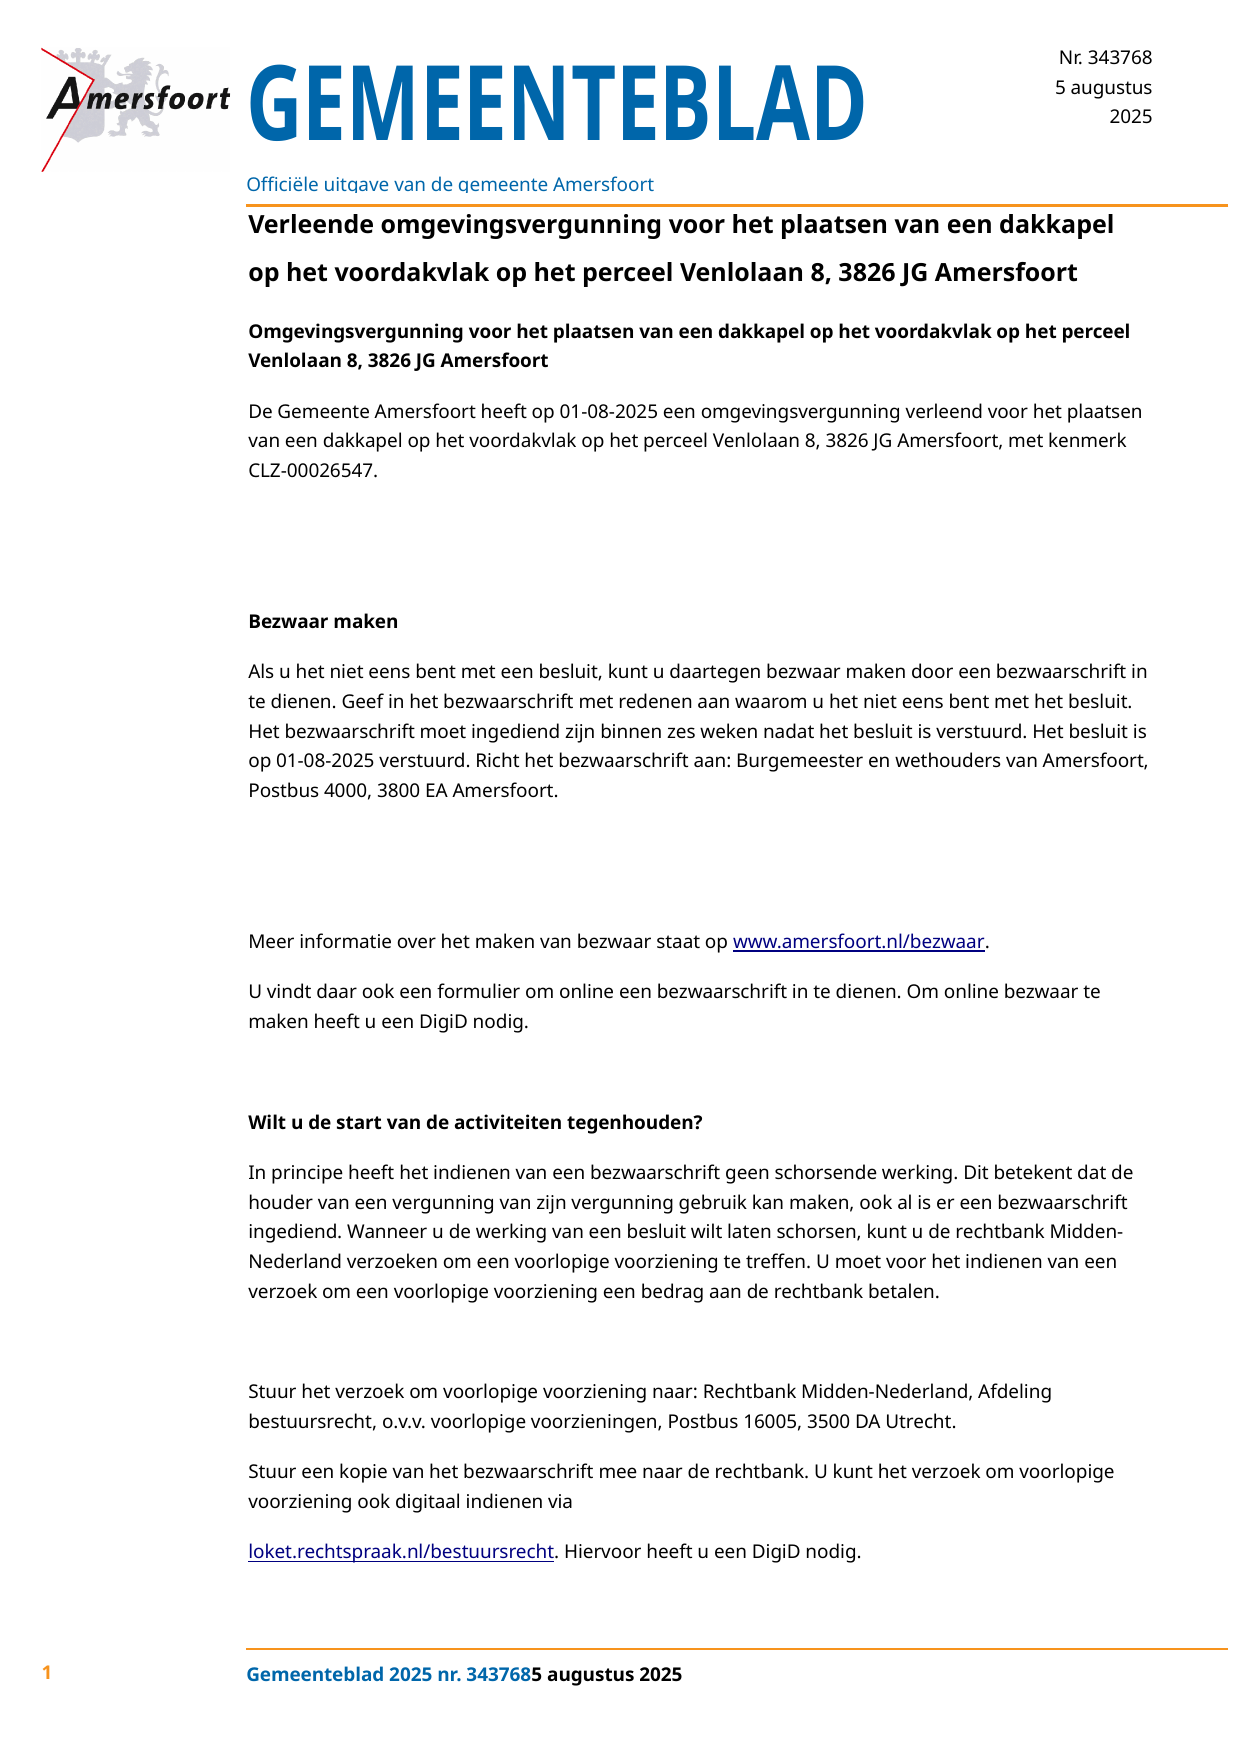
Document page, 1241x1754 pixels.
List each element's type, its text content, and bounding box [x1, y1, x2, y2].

text Omgevingsvergunning voor het plaatsen van een dakkapel op het voordakvlak op het perceel Venlolaan 8, 3826 JG Amersfoort [248, 318, 1152, 373]
picture [41, 47, 231, 172]
text In principe heeft het indienen van een bezwaarschrift geen schorsende werking. Dit betekent dat de houder van een vergunning van zijn vergunning gebruik kan maken, ook al is er een bezwaarschrift ingediend. Wanneer u de werking van een besluit wilt laten schorsen, kunt u de rechtbank Midden-Nederland verzoeken om een voorlopige voorziening te treffen. U moet voor het indienen van een verzoek om een voorlopige voorziening een bedrag aan de rechtbank betalen. [248, 1159, 1152, 1304]
text Stuur een kopie van het bezwaarschrift mee naar de rechtbank. U kunt het verzoek om voorlopige voorziening ook digitaal indienen via [248, 1459, 1152, 1514]
text Meer informatie over het maken van bezwaar staat op www.amersfoort.nl/bezwaar. [248, 928, 1152, 954]
text loket.rechtspraak.nl/bestuursrecht. Hiervoor heeft u een DigiD nodig. [248, 1539, 1152, 1564]
text Verleende omgevingsvergunning voor het plaatsen van een dakkapel op het voordakvlak op het perceel Venlolaan 8, 3826 JG Amersfoort [248, 207, 1152, 288]
text Bezwaar maken [248, 608, 1152, 634]
text Stuur het verzoek om voorlopige voorziening naar: Rechtbank Midden-Nederland, Afdeling bestuursrecht, o.v.v. voorlopige voorzieningen, Postbus 16005, 3500 DA Utrecht. [248, 1379, 1152, 1434]
text De Gemeente Amersfoort heeft op 01-08-2025 een omgevingsvergunning verleend voor het plaatsen van een dakkapel op het voordakvlak op het perceel Venlolaan 8, 3826 JG Amersfoort, met kenmerk CLZ-00026547. [248, 398, 1152, 483]
text Als u het niet eens bent met een besluit, kunt u daartegen bezwaar maken door een bezwaarschrift in te dienen. Geef in het bezwaarschrift met redenen aan waarom u het niet eens bent met het besluit. Het bezwaarschrift moet ingediend zijn binnen zes weken nadat het besluit is verstuurd. Het besluit is op 01-08-2025 verstuurd. Richt het bezwaarschrift aan: Burgemeester en wethouders van Amersfoort, Postbus 4000, 3800 EA Amersfoort. [248, 659, 1152, 803]
text Wilt u de start van de activiteiten tegenhouden? [248, 1109, 1152, 1135]
text U vindt daar ook een formulier om online een bezwaarschrift in te dienen. Om online bezwaar te maken heeft u een DigiD nodig. [248, 979, 1152, 1034]
